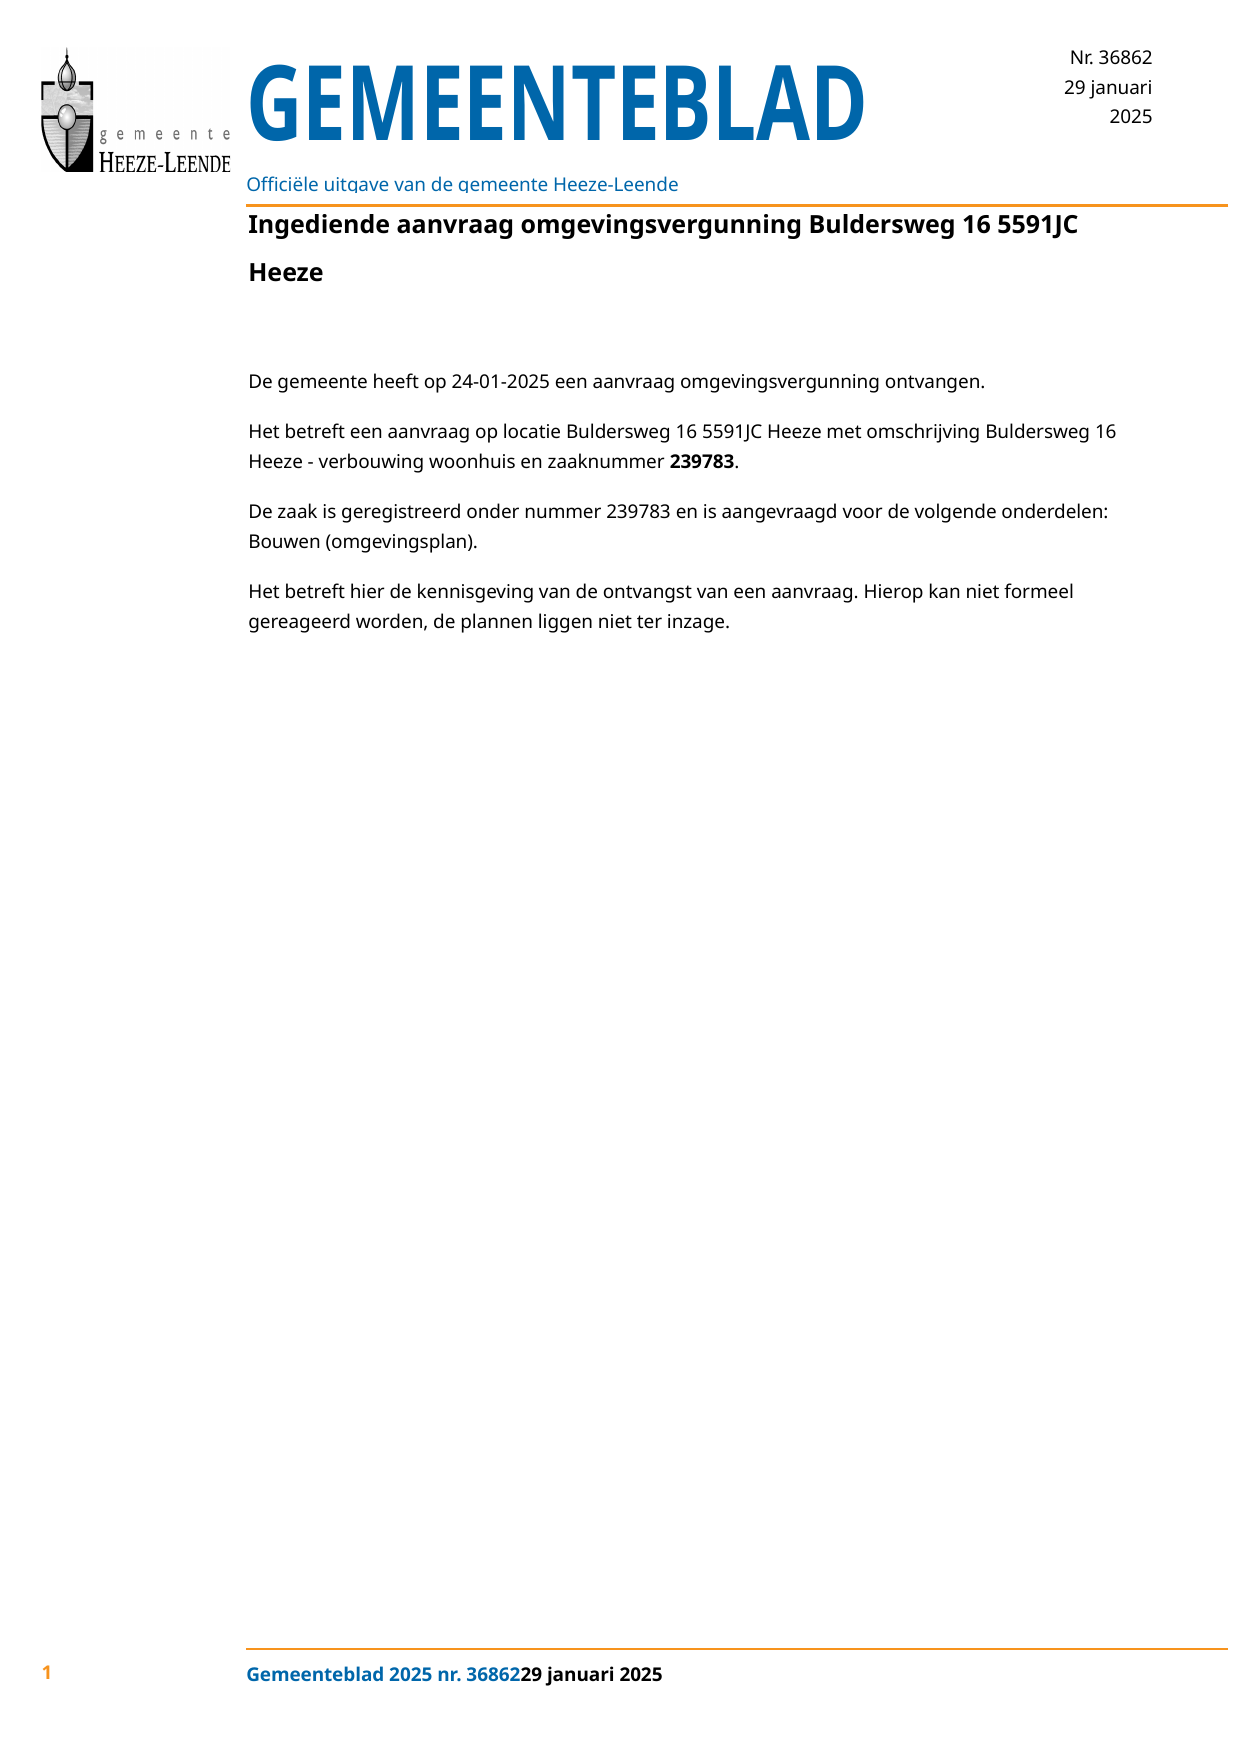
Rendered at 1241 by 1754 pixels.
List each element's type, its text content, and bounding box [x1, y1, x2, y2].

text De gemeente heeft op 24-01-2025 een aanvraag omgevingsvergunning ontvangen. [248, 368, 1152, 394]
text De zaak is geregistreerd onder nummer 239783 en is aangevraagd voor de volgende onderdelen: Bouwen (omgevingsplan). [248, 499, 1152, 554]
text Het betreft een aanvraag op locatie Buldersweg 16 5591JC Heeze met omschrijving Buldersweg 16 Heeze - verbouwing woonhuis en zaaknummer 239783. [248, 419, 1152, 474]
text Ingediende aanvraag omgevingsvergunning Buldersweg 16 5591JC Heeze [248, 207, 1152, 288]
text Het betreft hier de kennisgeving van de ontvangst van een aanvraag. Hierop kan niet formeel gereageerd worden, de plannen liggen niet ter inzage. [248, 579, 1152, 634]
picture [41, 47, 231, 172]
